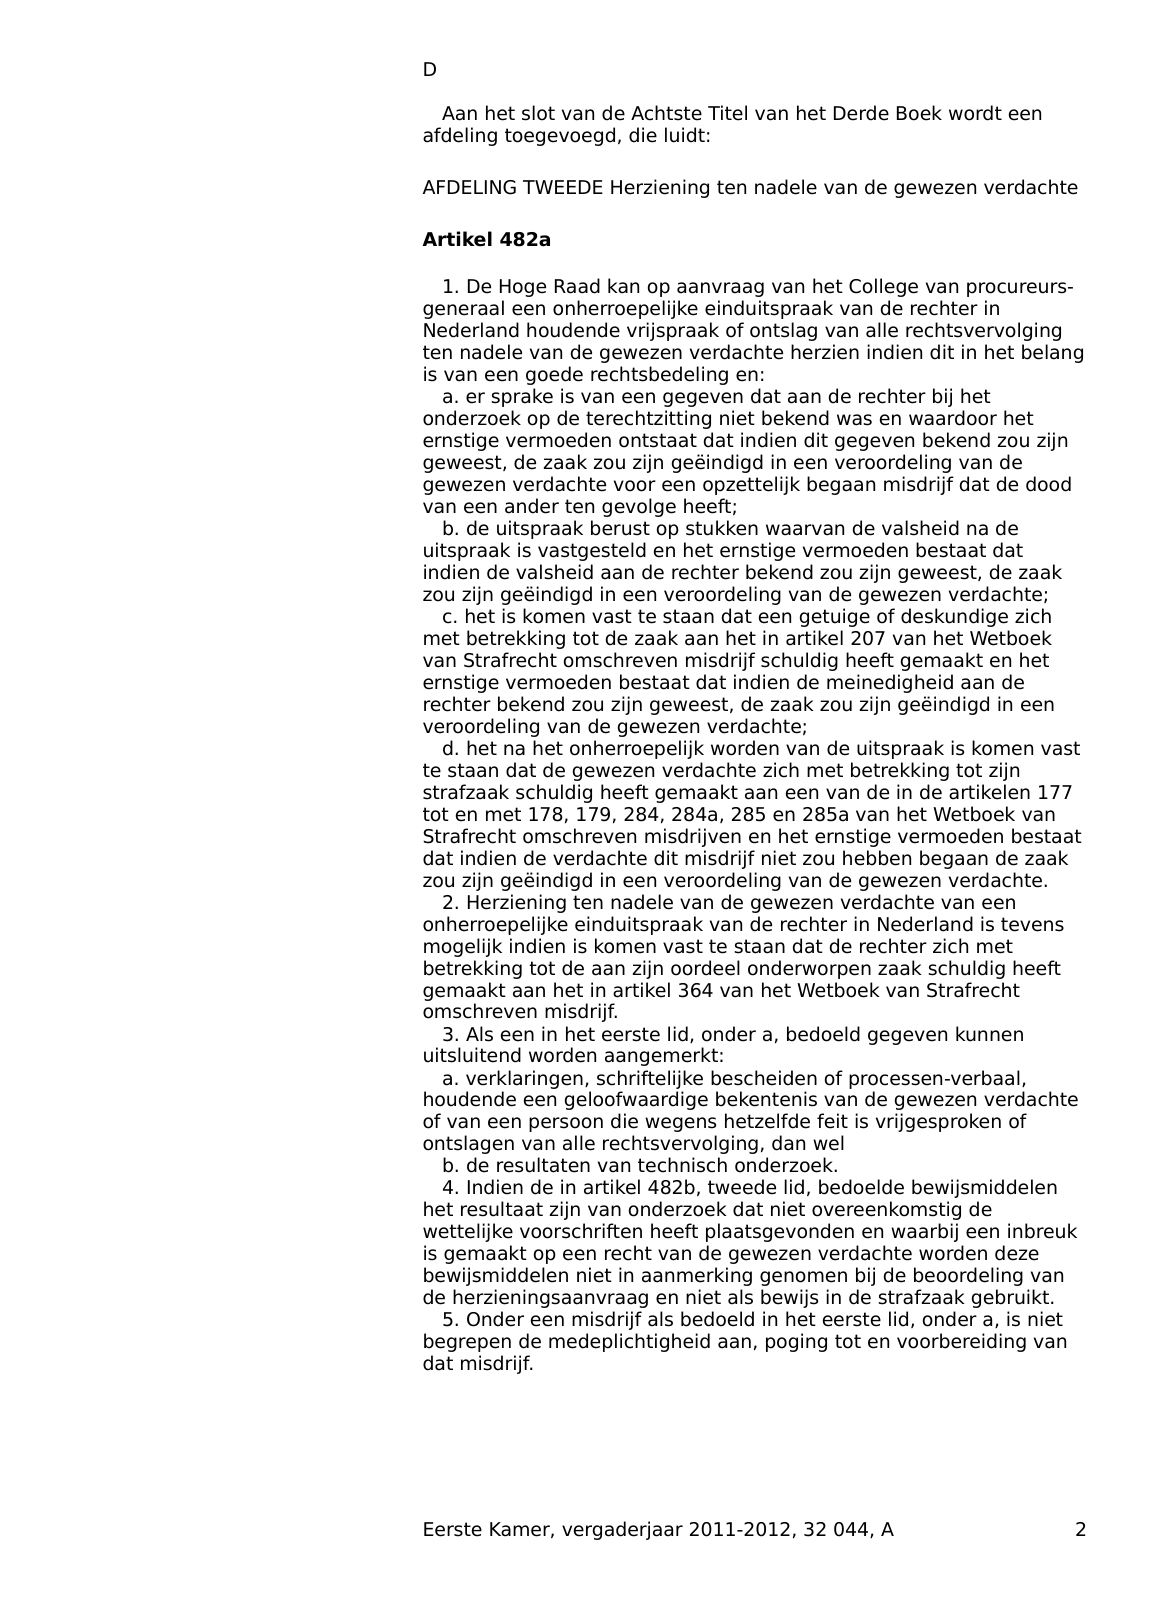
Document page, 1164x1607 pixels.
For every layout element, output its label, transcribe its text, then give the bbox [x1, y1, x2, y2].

text b. de uitspraak berust op stukken waarvan de valsheid na de uitspraak is vastgesteld en het ernstige vermoeden bestaat dat indien de valsheid aan de rechter bekend zou zijn geweest, de zaak zou zijn geëindigd in een veroordeling van de gewezen verdachte; [422, 518, 1087, 606]
text Aan het slot van de Achtste Titel van het Derde Boek wordt een afdeling toegevoegd, die luidt: [422, 103, 1087, 147]
subtitle Artikel 482a [422, 229, 1087, 251]
text a. verklaringen, schriftelijke bescheiden of processen-verbaal, houdende een geloofwaardige bekentenis van de gewezen verdachte of van een persoon die wegens hetzelfde feit is vrijgesproken of ontslagen van alle rechtsvervolging, dan wel [422, 1067, 1087, 1155]
text 5. Onder een misdrijf als bedoeld in het eerste lid, onder a, is niet begrepen de medeplichtigheid aan, poging tot en voorbereiding van dat misdrijf. [422, 1309, 1087, 1375]
text 3. Als een in het eerste lid, onder a, bedoeld gegeven kunnen uitsluitend worden aangemerkt: [422, 1023, 1087, 1067]
text D [422, 59, 1087, 81]
text c. het is komen vast te staan dat een getuige of deskundige zich met betrekking tot de zaak aan het in artikel 207 van het Wetboek van Strafrecht omschreven misdrijf schuldig heeft gemaakt en het ernstige vermoeden bestaat dat indien de meinedigheid aan de rechter bekend zou zijn geweest, de zaak zou zijn geëindigd in een veroordeling van de gewezen verdachte; [422, 606, 1087, 738]
text a. er sprake is van een gegeven dat aan de rechter bij het onderzoek op de terechtzitting niet bekend was en waardoor het ernstige vermoeden ontstaat dat indien dit gegeven bekend zou zijn geweest, de zaak zou zijn geëindigd in een veroordeling van de gewezen verdachte voor een opzettelijk begaan misdrijf dat de dood van een ander ten gevolge heeft; [422, 386, 1087, 518]
text 1. De Hoge Raad kan op aanvraag van het College van procureurs-generaal een onherroepelijke einduitspraak van de rechter in Nederland houdende vrijspraak of ontslag van alle rechtsvervolging ten nadele van de gewezen verdachte herzien indien dit in het belang is van een goede rechtsbedeling en: [422, 276, 1087, 386]
subtitle AFDELING TWEEDE Herziening ten nadele van de gewezen verdachte [422, 177, 1087, 199]
text 4. Indien de in artikel 482b, tweede lid, bedoelde bewijsmiddelen het resultaat zijn van onderzoek dat niet overeenkomstig de wettelijke voorschriften heeft plaatsgevonden en waarbij een inbreuk is gemaakt op een recht van de gewezen verdachte worden deze bewijsmiddelen niet in aanmerking genomen bij de beoordeling van de herzieningsaanvraag en niet als bewijs in de strafzaak gebruikt. [422, 1177, 1087, 1309]
text b. de resultaten van technisch onderzoek. [422, 1155, 1087, 1177]
text d. het na het onherroepelijk worden van de uitspraak is komen vast te staan dat de gewezen verdachte zich met betrekking tot zijn strafzaak schuldig heeft gemaakt aan een van de in de artikelen 177 tot en met 178, 179, 284, 284a, 285 en 285a van het Wetboek van Strafrecht omschreven misdrijven en het ernstige vermoeden bestaat dat indien de verdachte dit misdrijf niet zou hebben begaan de zaak zou zijn geëindigd in een veroordeling van de gewezen verdachte. [422, 738, 1087, 892]
text 2. Herziening ten nadele van de gewezen verdachte van een onherroepelijke einduitspraak van de rechter in Nederland is tevens mogelijk indien is komen vast te staan dat de rechter zich met betrekking tot de aan zijn oordeel onderworpen zaak schuldig heeft gemaakt aan het in artikel 364 van het Wetboek van Strafrecht omschreven misdrijf. [422, 892, 1087, 1023]
